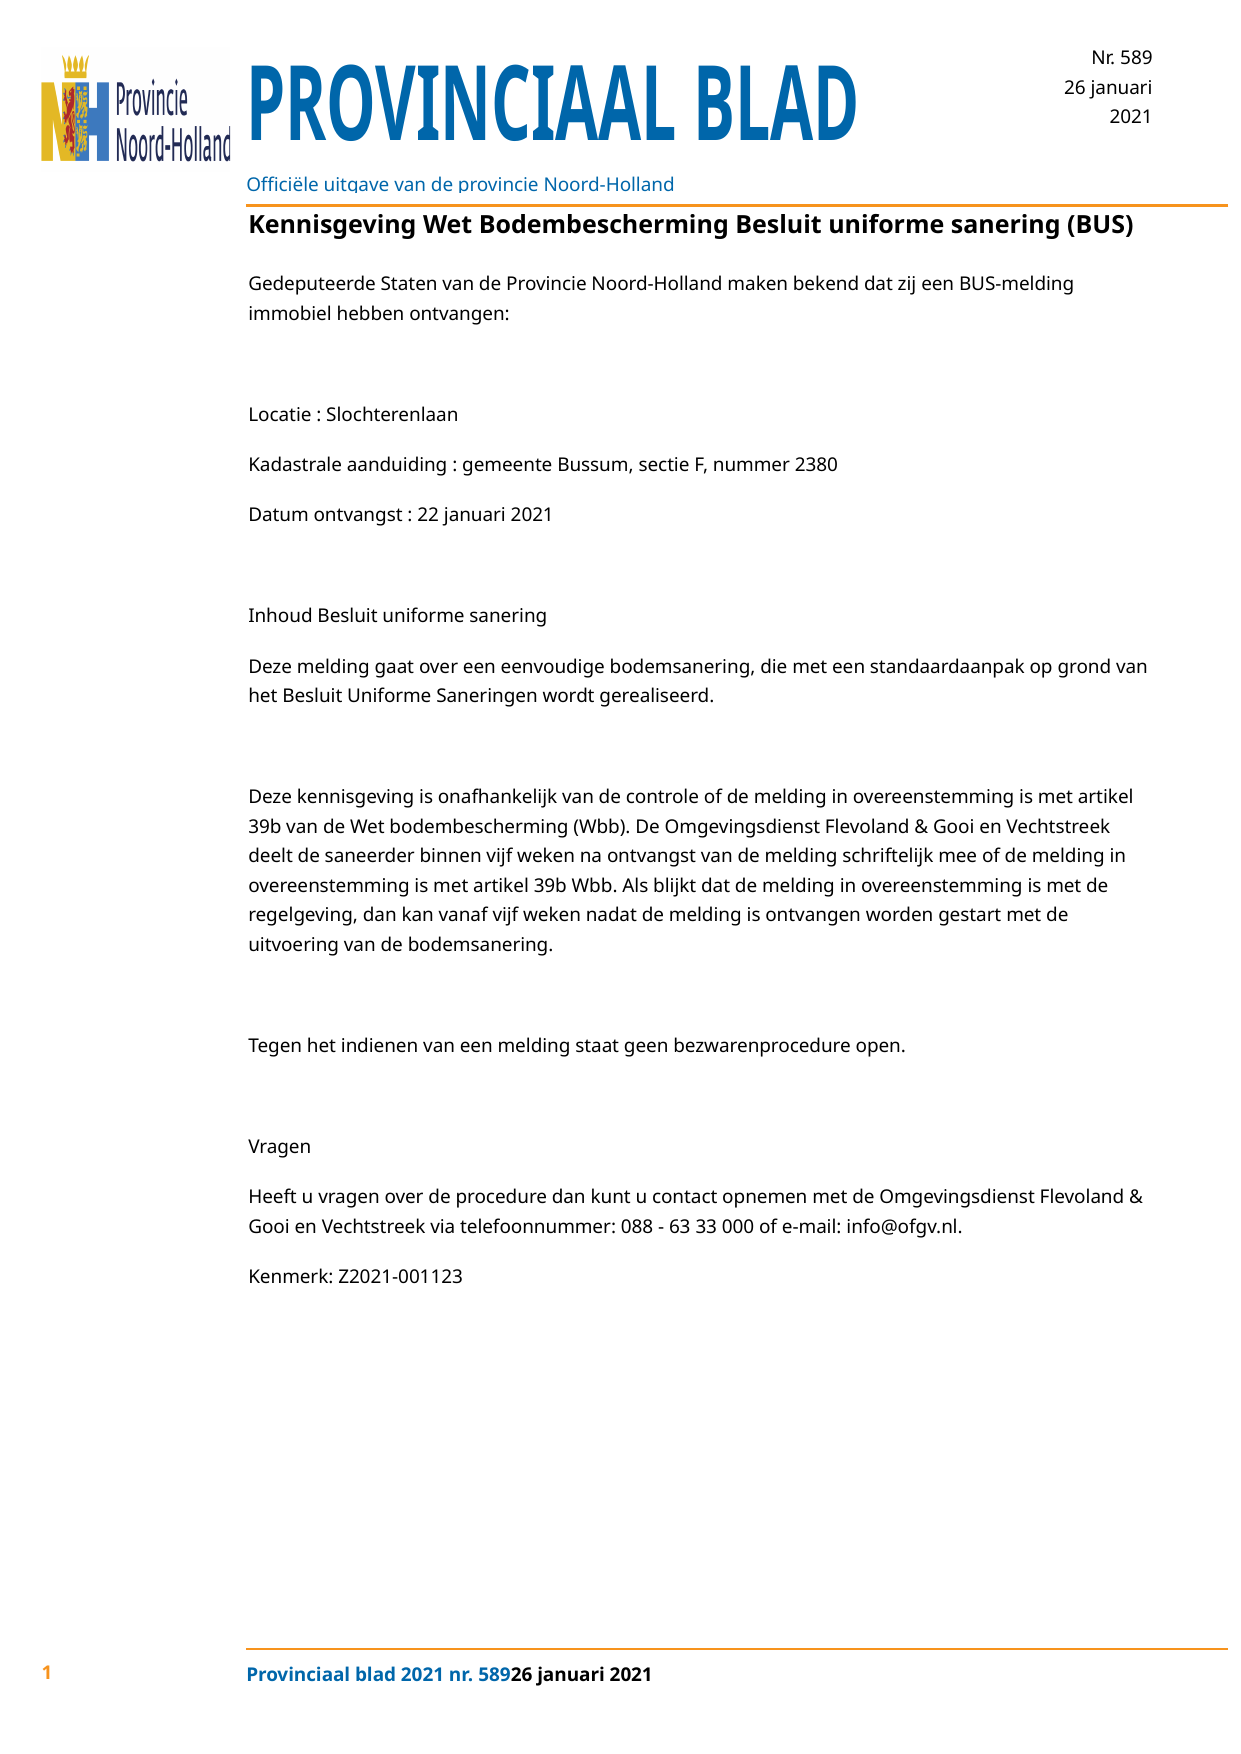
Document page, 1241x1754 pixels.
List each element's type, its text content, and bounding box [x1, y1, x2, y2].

text Heeft u vragen over de procedure dan kunt u contact opnemen met de Omgevingsdienst Flevoland & Gooi en Vechtstreek via telefoonnummer: 088 - 63 33 000 of e-mail: info@ofgv.nl. [248, 1183, 1152, 1238]
text Vragen [248, 1133, 1152, 1158]
text Kennisgeving Wet Bodembescherming Besluit uniforme sanering (BUS) [248, 207, 1152, 241]
text Deze melding gaat over een eenvoudige bodemsanering, die met een standaardaanpak op grond van het Besluit Uniforme Saneringen wordt gerealiseerd. [248, 653, 1152, 708]
text Deze kennisgeving is onafhankelijk van de controle of de melding in overeenstemming is met artikel 39b van de Wet bodembescherming (Wbb). De Omgevingsdienst Flevoland & Gooi en Vechtstreek deelt de saneerder binnen vijf weken na ontvangst van de melding schriftelijk mee of de melding in overeenstemming is met artikel 39b Wbb. Als blijkt dat de melding in overeenstemming is met de regelgeving, dan kan vanaf vijf weken nadat de melding is ontvangen worden gestart met de uitvoering van de bodemsanering. [248, 783, 1152, 957]
picture [41, 47, 231, 172]
text Kadastrale aanduiding : gemeente Bussum, sectie F, nummer 2380 [248, 451, 1152, 477]
text Gedeputeerde Staten van de Provincie Noord-Holland maken bekend dat zij een BUS-melding immobiel hebben ontvangen: [248, 270, 1152, 326]
text Inhoud Besluit uniforme sanering [248, 602, 1152, 628]
text Datum ontvangst : 22 januari 2021 [248, 502, 1152, 527]
text Kenmerk: Z2021-001123 [248, 1263, 1152, 1289]
text Tegen het indienen van een melding staat geen bezwarenprocedure open. [248, 1032, 1152, 1058]
text Locatie : Slochterenlaan [248, 401, 1152, 426]
